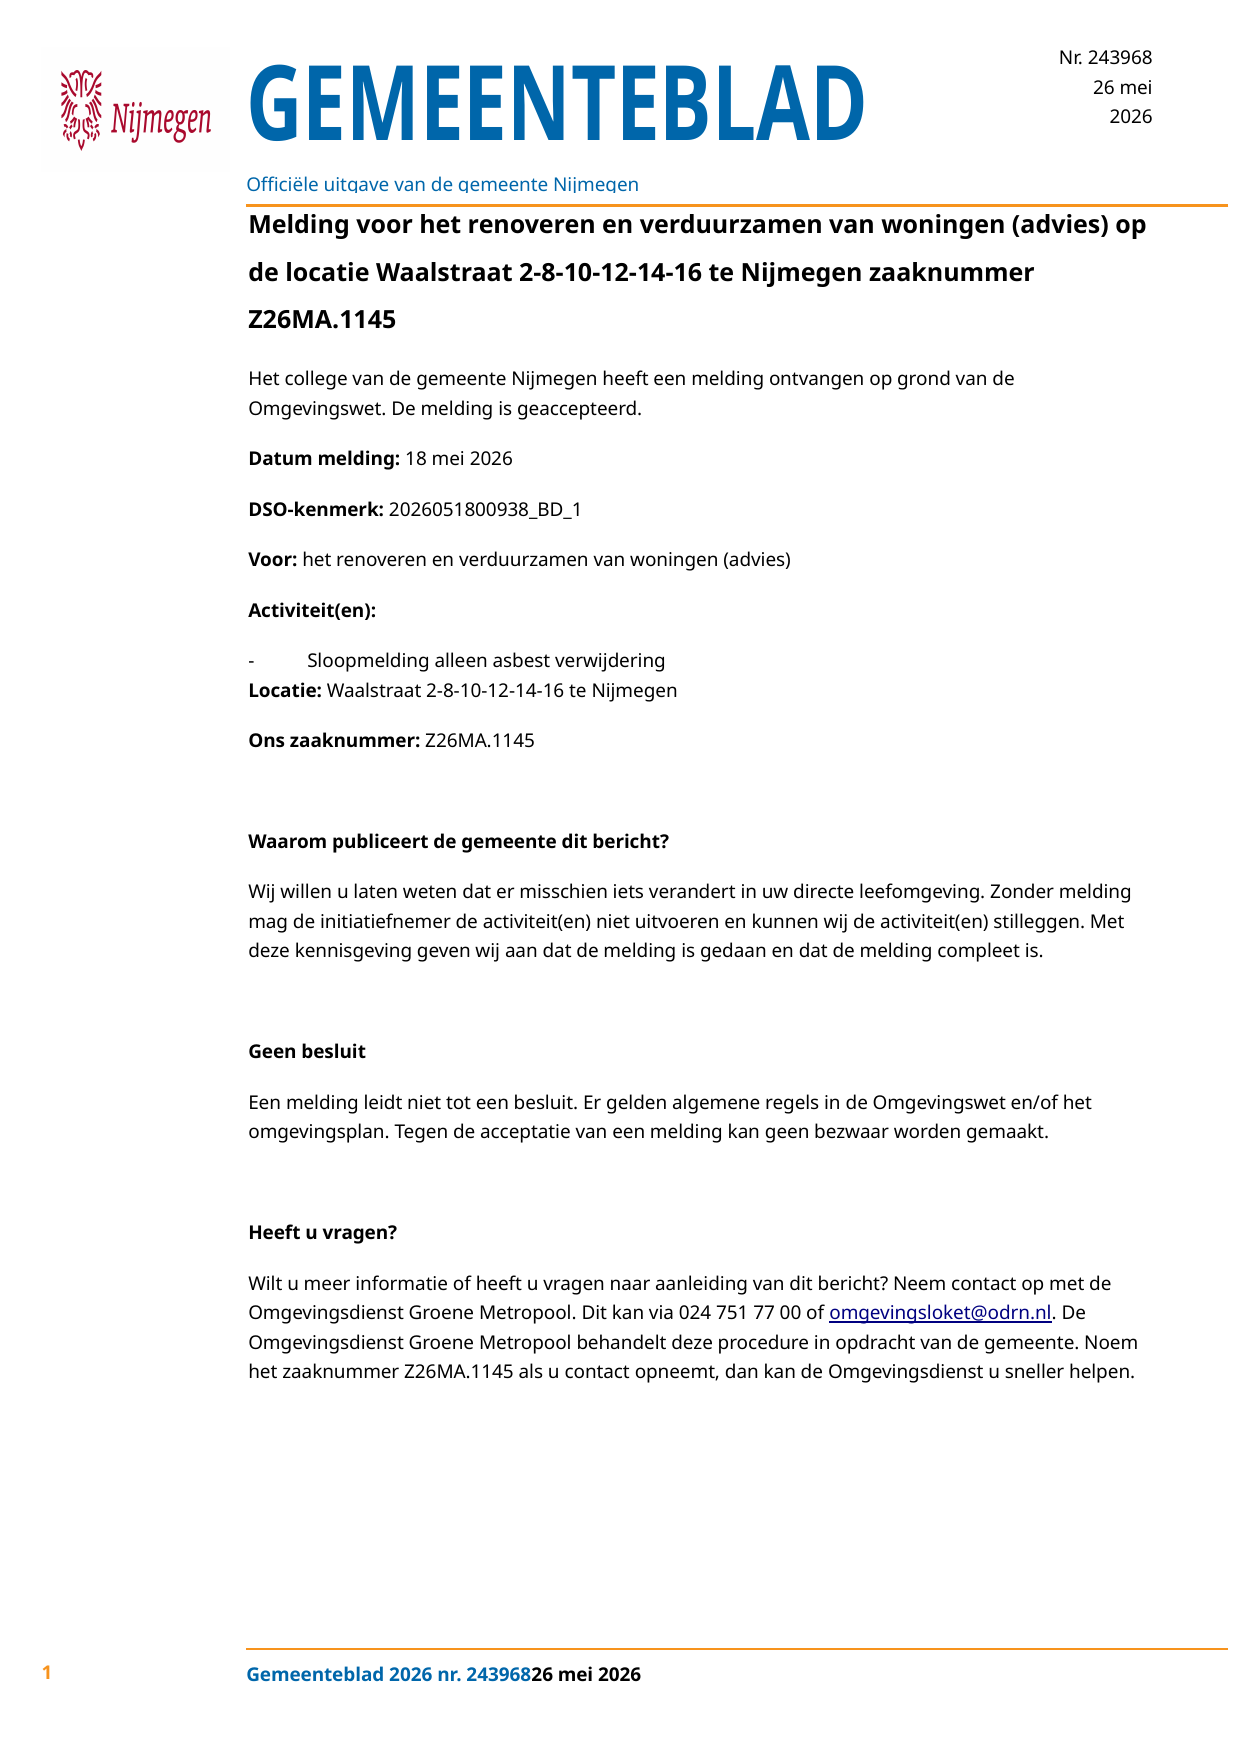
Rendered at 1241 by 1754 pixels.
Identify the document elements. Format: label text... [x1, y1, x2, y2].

text Wij willen u laten weten dat er misschien iets verandert in uw directe leefomgeving. Zonder melding mag de initiatiefnemer de activiteit(en) niet uitvoeren en kunnen wij de activiteit(en) stilleggen. Met deze kennisgeving geven wij aan dat de melding is gedaan en dat de melding compleet is. [248, 878, 1152, 963]
text Waarom publiceert de gemeente dit bericht? [248, 828, 1152, 854]
text Wilt u meer informatie of heeft u vragen naar aanleiding van dit bericht? Neem contact op met de Omgevingsdienst Groene Metropool. Dit kan via 024 751 77 00 of omgevingsloket@odrn.nl. De Omgevingsdienst Groene Metropool behandelt deze procedure in opdracht van de gemeente. Noem het zaaknummer Z26MA.1145 als u contact opneemt, dan kan de Omgevingsdienst u sneller helpen. [248, 1270, 1152, 1384]
text Activiteit(en): [248, 597, 1152, 622]
picture [41, 47, 231, 172]
text Ons zaaknummer: Z26MA.1145 [248, 727, 1152, 753]
list Sloopmelding alleen asbest verwijdering [248, 647, 1152, 673]
text Geen besluit [248, 1038, 1152, 1064]
text Voor: het renoveren en verduurzamen van woningen (advies) [248, 546, 1152, 572]
text Een melding leidt niet tot een besluit. Er gelden algemene regels in de Omgevingswet en/of het omgevingsplan. Tegen de acceptatie van een melding kan geen bezwaar worden gemaakt. [248, 1089, 1152, 1144]
text Melding voor het renoveren en verduurzamen van woningen (advies) op de locatie Waalstraat 2-8-10-12-14-16 te Nijmegen zaaknummer Z26MA.1145 [248, 207, 1152, 336]
text DSO-kenmerk: 2026051800938_BD_1 [248, 496, 1152, 522]
text Heeft u vragen? [248, 1219, 1152, 1245]
text Het college van de gemeente Nijmegen heeft een melding ontvangen op grond van de Omgevingswet. De melding is geaccepteerd. [248, 366, 1152, 421]
text Locatie: Waalstraat 2-8-10-12-14-16 te Nijmegen [248, 677, 1152, 702]
text Datum melding: 18 mei 2026 [248, 446, 1152, 471]
